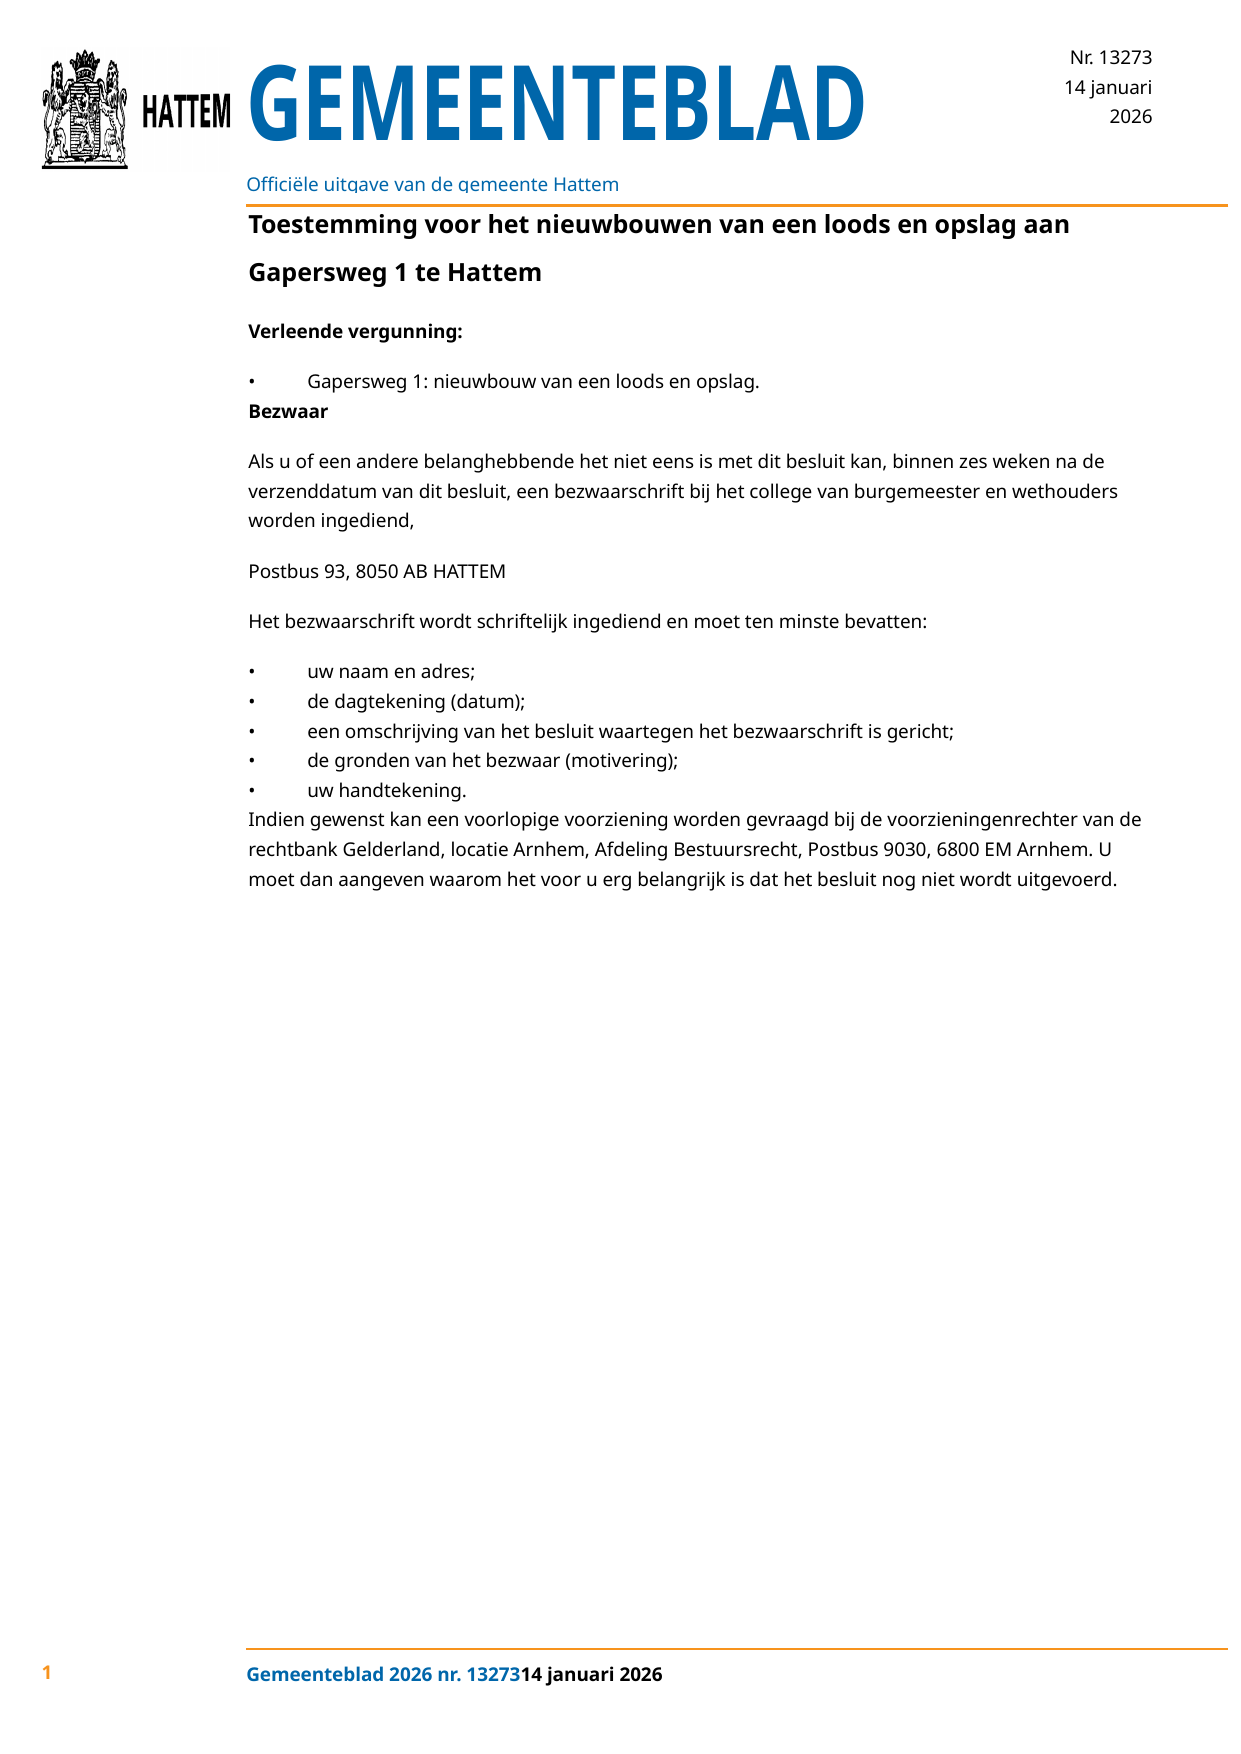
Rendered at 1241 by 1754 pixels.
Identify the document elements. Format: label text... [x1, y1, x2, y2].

text Verleende vergunning: [248, 318, 1152, 344]
list de dagtekening (datum); [248, 688, 1152, 714]
list een omschrijving van het besluit waartegen het bezwaarschrift is gericht; [248, 718, 1152, 744]
list uw handtekening. [248, 777, 1152, 803]
text Postbus 93, 8050 AB HATTEM [248, 558, 1152, 584]
list Gapersweg 1: nieuwbouw van een loods en opslag. [248, 368, 1152, 394]
picture [41, 47, 231, 172]
text Het bezwaarschrift wordt schriftelijk ingediend en moet ten minste bevatten: [248, 608, 1152, 634]
text Als u of een andere belanghebbende het niet eens is met dit besluit kan, binnen zes weken na de verzenddatum van dit besluit, een bezwaarschrift bij het college van burgemeester en wethouders worden ingediend, [248, 448, 1152, 533]
list uw naam en adres; [248, 659, 1152, 684]
list de gronden van het bezwaar (motivering); [248, 747, 1152, 773]
text Indien gewenst kan een voorlopige voorziening worden gevraagd bij de voorzieningenrechter van de rechtbank Gelderland, locatie Arnhem, Afdeling Bestuursrecht, Postbus 9030, 6800 EM Arnhem. U moet dan aangeven waarom het voor u erg belangrijk is dat het besluit nog niet wordt uitgevoerd. [248, 807, 1152, 892]
text Bezwaar [248, 398, 1152, 424]
text Toestemming voor het nieuwbouwen van een loods en opslag aan Gapersweg 1 te Hattem [248, 207, 1152, 288]
